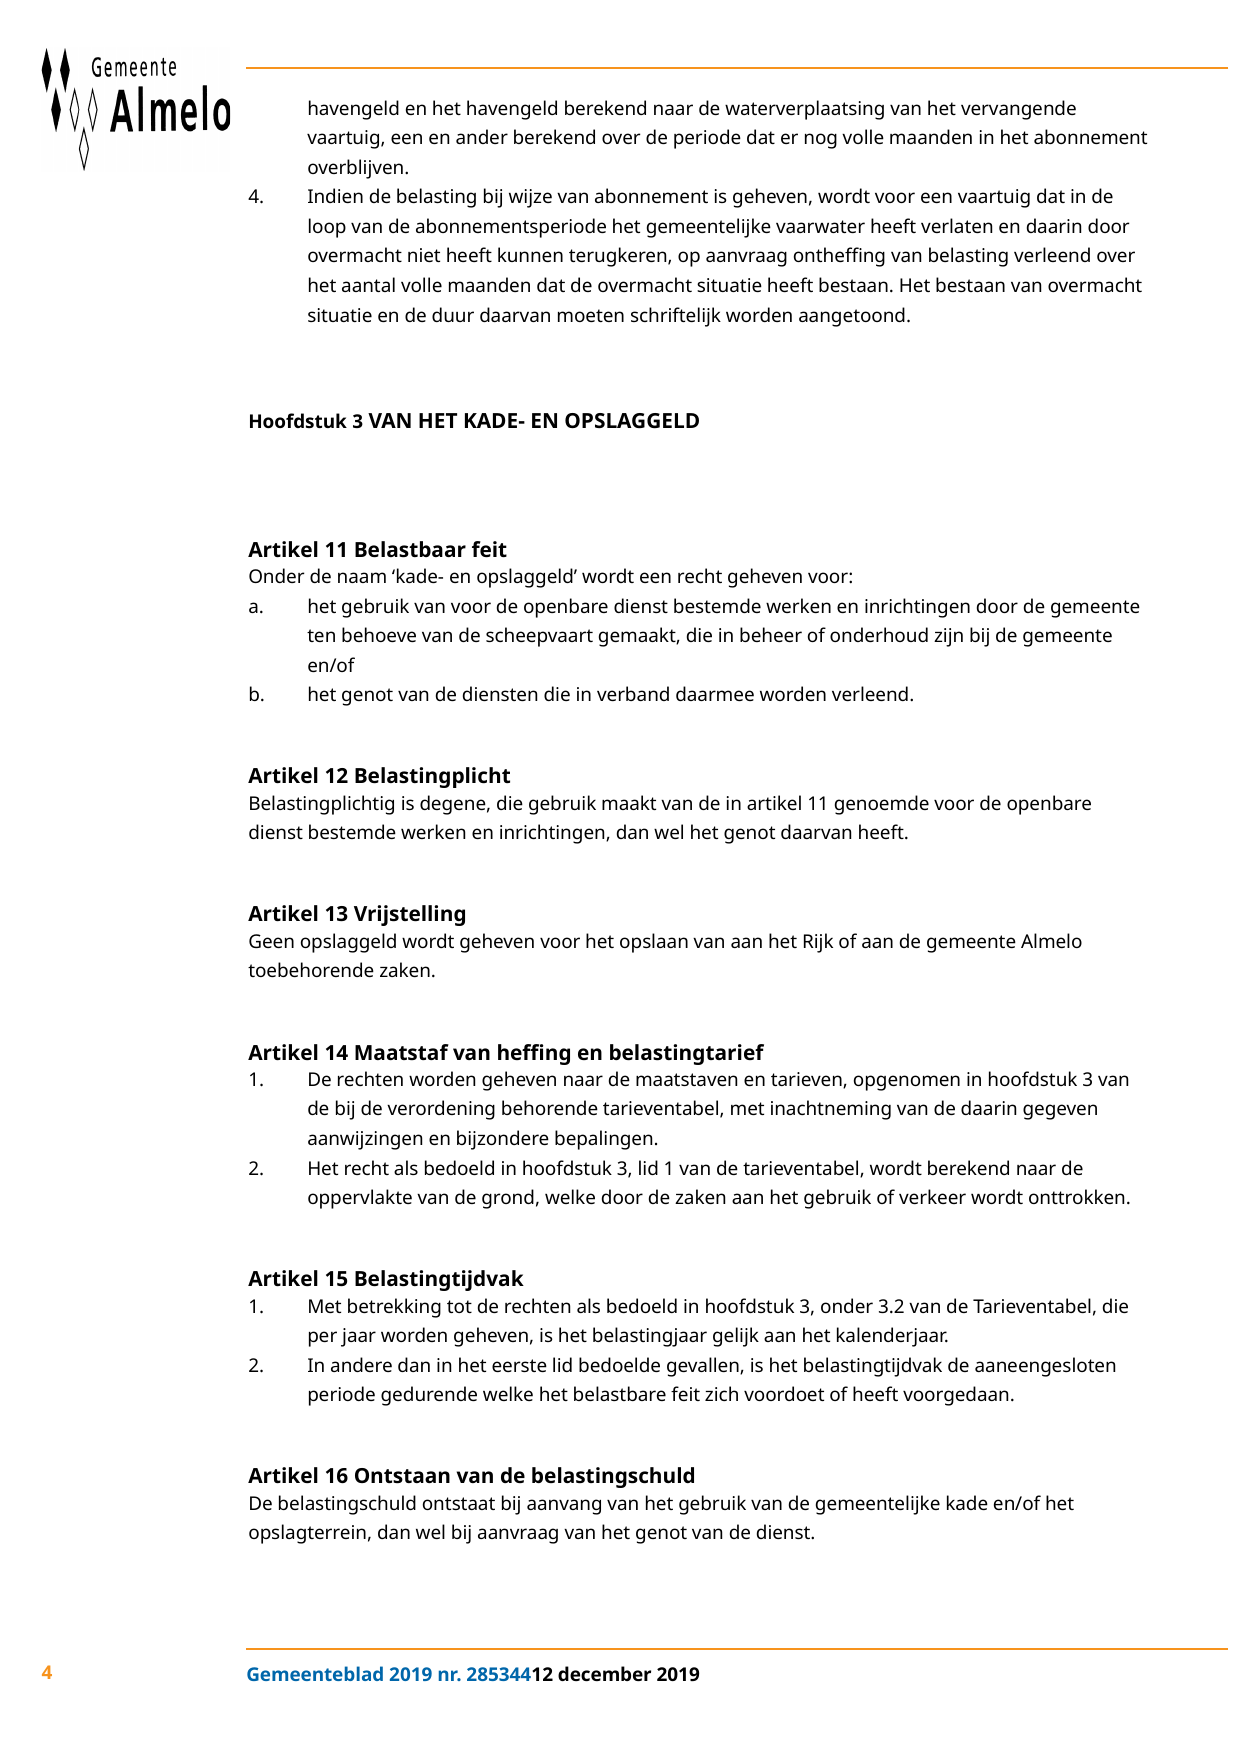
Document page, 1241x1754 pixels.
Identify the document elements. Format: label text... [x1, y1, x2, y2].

list Met betrekking tot de rechten als bedoeld in hoofdstuk 3, onder 3.2 van de Tarieventabel, die per jaar worden geheven, is het belastingjaar gelijk aan het kalenderjaar. [248, 1293, 1152, 1348]
list havengeld en het havengeld berekend naar de waterverplaatsing van het vervangende vaartuig, een en ander berekend over de periode dat er nog volle maanden in het abonnement overblijven. [248, 95, 1152, 180]
text Artikel 11 Belastbaar feit [248, 535, 1152, 563]
list het gebruik van voor de openbare dienst bestemde werken en inrichtingen door de gemeente ten behoeve van de scheepvaart gemaakt, die in beheer of onderhoud zijn bij de gemeente en/of [248, 593, 1152, 678]
list De rechten worden geheven naar de maatstaven en tarieven, opgenomen in hoofdstuk 3 van de bij de verordening behorende tarieventabel, met inachtneming van de daarin gegeven aanwijzingen en bijzondere bepalingen. [248, 1066, 1152, 1151]
text Artikel 12 Belastingplicht [248, 762, 1152, 790]
picture [41, 47, 231, 172]
text Artikel 14 Maatstaf van heffing en belastingtarief [248, 1038, 1152, 1066]
list het genot van de diensten die in verband daarmee worden verleend. [248, 682, 1152, 707]
text Belastingplichtig is degene, die gebruik maakt van de in artikel 11 genoemde voor de openbare dienst bestemde werken en inrichtingen, dan wel het genot daarvan heeft. [248, 790, 1152, 845]
list In andere dan in het eerste lid bedoelde gevallen, is het belastingtijdvak de aaneengesloten periode gedurende welke het belastbare feit zich voordoet of heeft voorgedaan. [248, 1352, 1152, 1407]
text Geen opslaggeld wordt geheven voor het opslaan van aan het Rijk of aan de gemeente Almelo toebehorende zaken. [248, 928, 1152, 983]
text Artikel 15 Belastingtijdvak [248, 1264, 1152, 1293]
text Hoofdstuk 3 VAN HET KADE- EN OPSLAGGELD [248, 407, 1152, 435]
text Onder de naam ‘kade- en opslaggeld’ wordt een recht geheven voor: [248, 563, 1152, 589]
list Het recht als bedoeld in hoofdstuk 3, lid 1 van de tarieventabel, wordt berekend naar de oppervlakte van de grond, welke door de zaken aan het gebruik of verkeer wordt onttrokken. [248, 1155, 1152, 1210]
list Indien de belasting bij wijze van abonnement is geheven, wordt voor een vaartuig dat in de loop van de abonnementsperiode het gemeentelijke vaarwater heeft verlaten en daarin door overmacht niet heeft kunnen terugkeren, op aanvraag ontheffing van belasting verleend over het aantal volle maanden dat de overmacht situatie heeft bestaan. Het bestaan van overmacht situatie en de duur daarvan moeten schriftelijk worden aangetoond. [248, 183, 1152, 328]
text Artikel 13 Vrijstelling [248, 899, 1152, 928]
text De belastingschuld ontstaat bij aanvang van het gebruik van de gemeentelijke kade en/of het opslagterrein, dan wel bij aanvraag van het genot van de dienst. [248, 1490, 1152, 1545]
text Artikel 16 Ontstaan van de belastingschuld [248, 1462, 1152, 1490]
